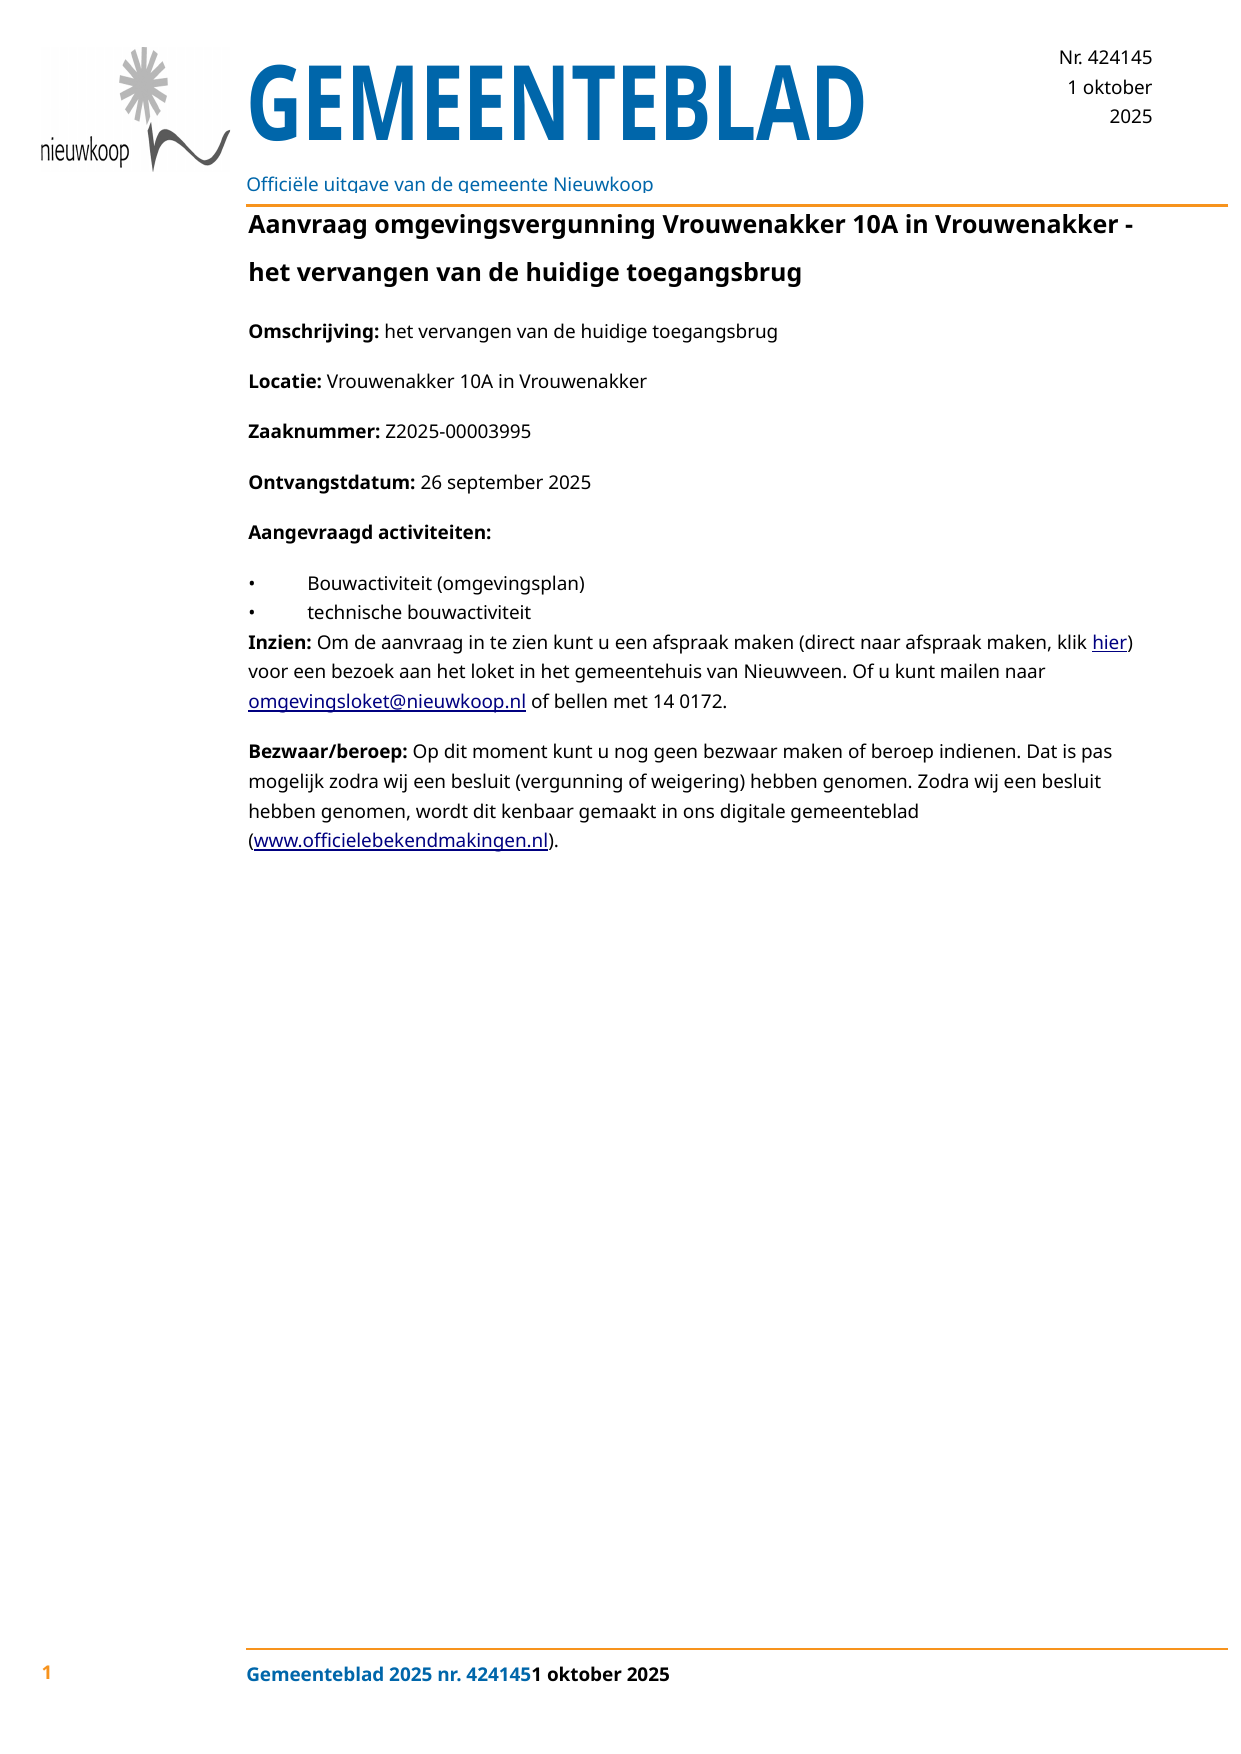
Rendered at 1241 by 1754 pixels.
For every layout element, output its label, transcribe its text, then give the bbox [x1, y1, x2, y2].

text Locatie: Vrouwenakker 10A in Vrouwenakker [248, 368, 1152, 394]
text Zaaknummer: Z2025-00003995 [248, 419, 1152, 444]
text Bezwaar/beroep: Op dit moment kunt u nog geen bezwaar maken of beroep indienen. Dat is pas mogelijk zodra wij een besluit (vergunning of weigering) hebben genomen. Zodra wij een besluit hebben genomen, wordt dit kenbaar gemaakt in ons digitale gemeenteblad (www.officielebekendmakingen.nl). [248, 739, 1152, 853]
text Aangevraagd activiteiten: [248, 519, 1152, 545]
text Inzien: Om de aanvraag in te zien kunt u een afspraak maken (direct naar afspraak maken, klik hier) voor een bezoek aan het loket in het gemeentehuis van Nieuwveen. Of u kunt mailen naar omgevingsloket@nieuwkoop.nl of bellen met 14 0172. [248, 629, 1152, 714]
text Ontvangstdatum: 26 september 2025 [248, 469, 1152, 495]
text Omschrijving: het vervangen van de huidige toegangsbrug [248, 318, 1152, 344]
text Aanvraag omgevingsvergunning Vrouwenakker 10A in Vrouwenakker - het vervangen van de huidige toegangsbrug [248, 207, 1152, 288]
list technische bouwactiviteit [248, 599, 1152, 625]
list Bouwactiviteit (omgevingsplan) [248, 570, 1152, 596]
picture [41, 47, 231, 172]
